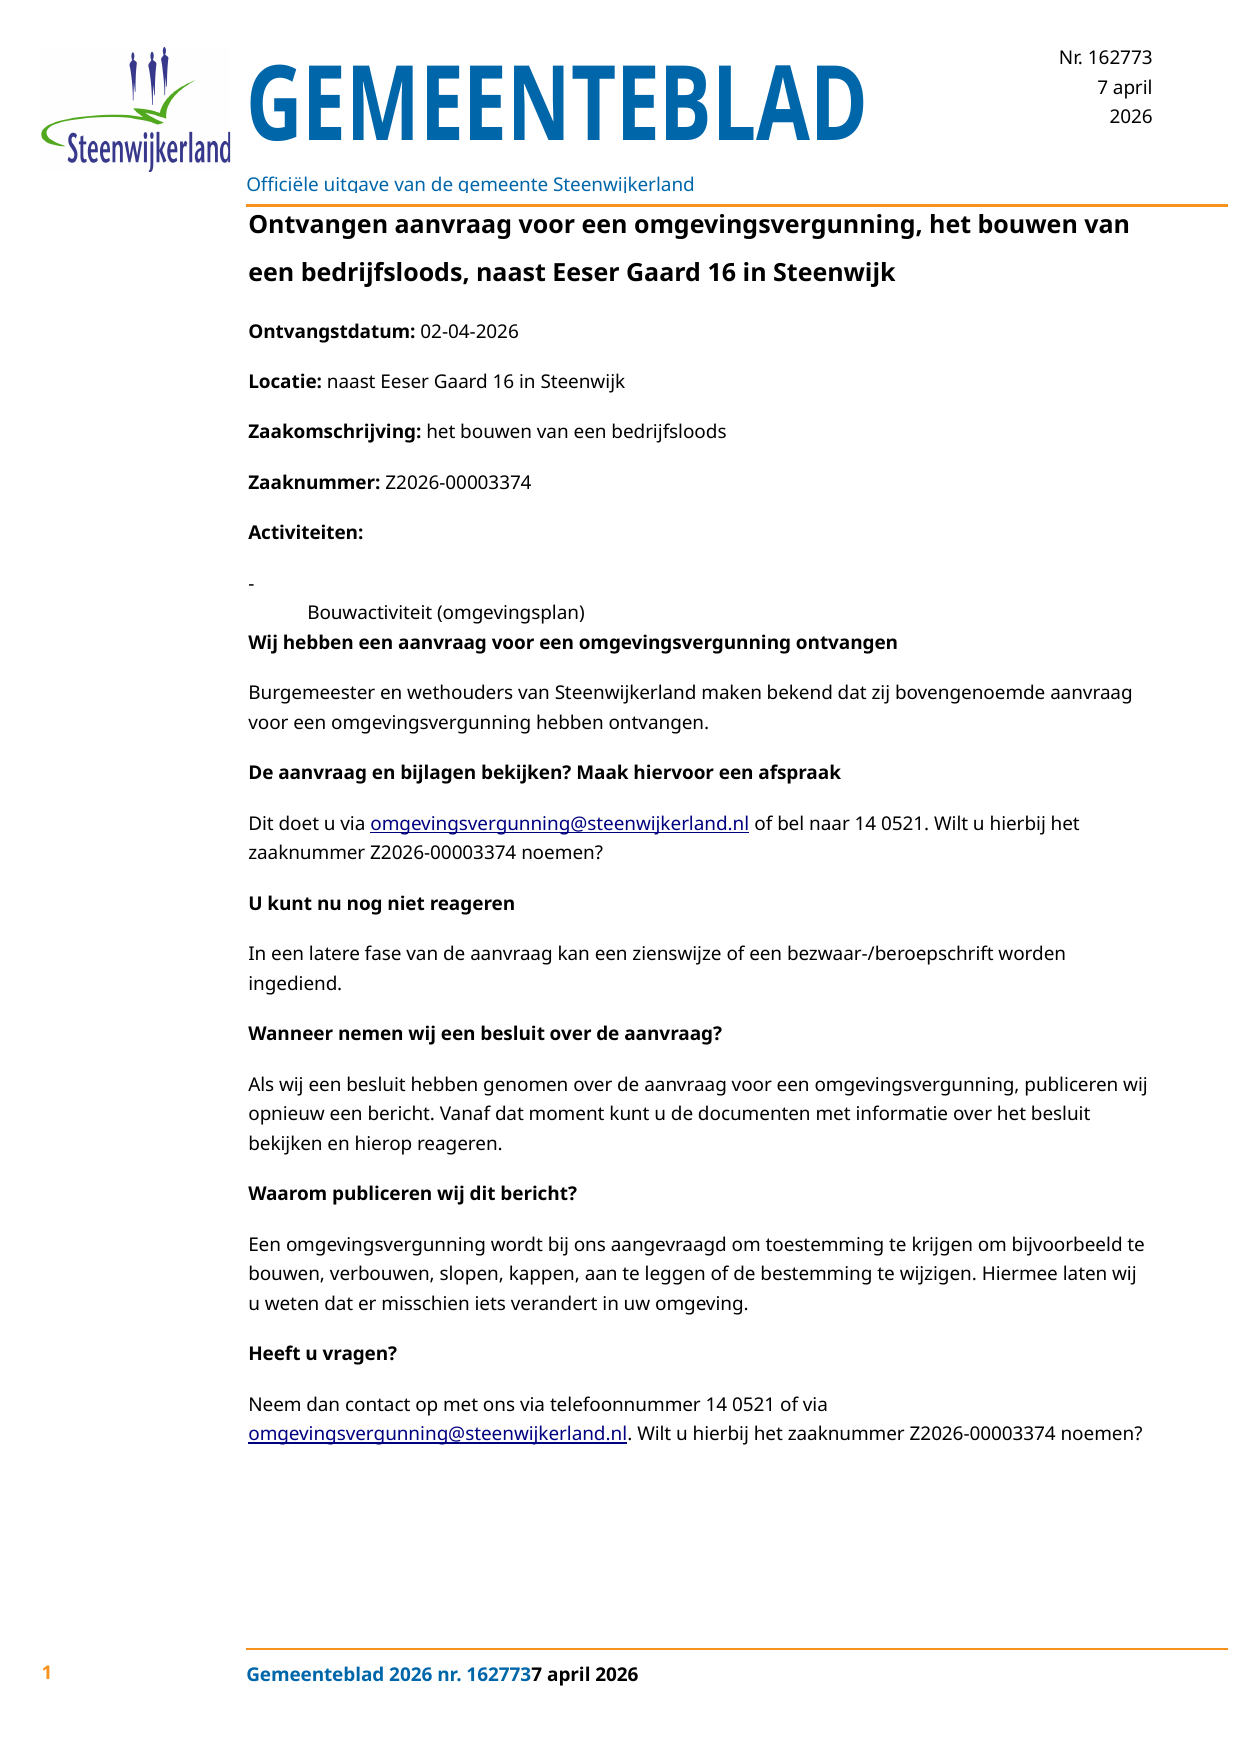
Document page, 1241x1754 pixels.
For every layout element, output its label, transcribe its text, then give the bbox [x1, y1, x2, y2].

text Zaaknummer: Z2026-00003374 [248, 469, 1152, 495]
picture [41, 47, 231, 172]
text Waarom publiceren wij dit bericht? [248, 1180, 1152, 1206]
text De aanvraag en bijlagen bekijken? Maak hiervoor een afspraak [248, 759, 1152, 785]
text Zaakomschrijving: het bouwen van een bedrijfsloods [248, 419, 1152, 444]
text Als wij een besluit hebben genomen over de aanvraag voor een omgevingsvergunning, publiceren wij opnieuw een bericht. Vanaf dat moment kunt u de documenten met informatie over het besluit bekijken en hierop reageren. [248, 1071, 1152, 1156]
text Neem dan contact op met ons via telefoonnummer 14 0521 of via omgevingsvergunning@steenwijkerland.nl. Wilt u hierbij het zaaknummer Z2026-00003374 noemen? [248, 1391, 1152, 1446]
list Bouwactiviteit (omgevingsplan) [248, 599, 1152, 625]
text In een latere fase van de aanvraag kan een zienswijze of een bezwaar-/beroepschrift worden ingediend. [248, 940, 1152, 996]
text Ontvangstdatum: 02-04-2026 [248, 318, 1152, 344]
text Een omgevingsvergunning wordt bij ons aangevraagd om toestemming te krijgen om bijvoorbeeld te bouwen, verbouwen, slopen, kappen, aan te leggen of de bestemming te wijzigen. Hiermee laten wij u weten dat er misschien iets verandert in uw omgeving. [248, 1231, 1152, 1316]
text Wanneer nemen wij een besluit over de aanvraag? [248, 1020, 1152, 1046]
text U kunt nu nog niet reageren [248, 890, 1152, 916]
text Locatie: naast Eeser Gaard 16 in Steenwijk [248, 368, 1152, 394]
text Activiteiten: [248, 519, 1152, 545]
text Wij hebben een aanvraag voor een omgevingsvergunning ontvangen [248, 629, 1152, 655]
text Ontvangen aanvraag voor een omgevingsvergunning, het bouwen van een bedrijfsloods, naast Eeser Gaard 16 in Steenwijk [248, 207, 1152, 288]
text Dit doet u via omgevingsvergunning@steenwijkerland.nl of bel naar 14 0521. Wilt u hierbij het zaaknummer Z2026-00003374 noemen? [248, 810, 1152, 865]
text Heeft u vragen? [248, 1340, 1152, 1366]
text Burgemeester en wethouders van Steenwijkerland maken bekend dat zij bovengenoemde aanvraag voor een omgevingsvergunning hebben ontvangen. [248, 679, 1152, 735]
